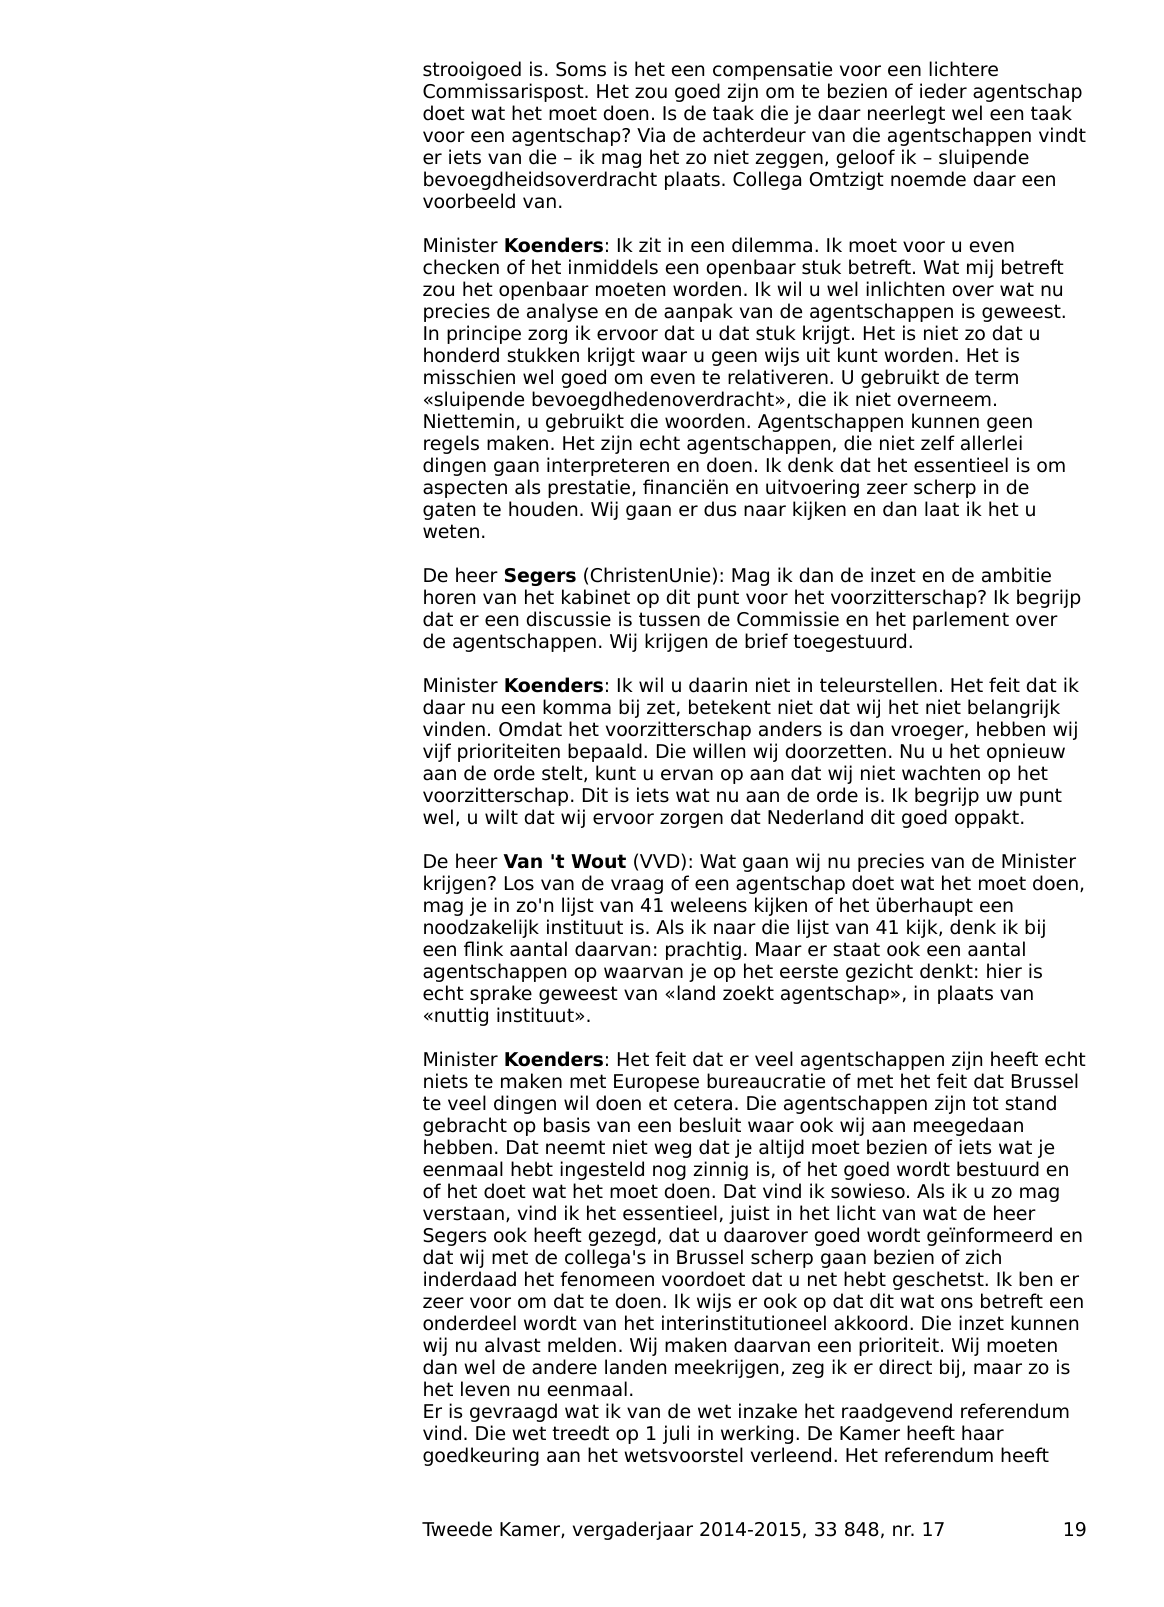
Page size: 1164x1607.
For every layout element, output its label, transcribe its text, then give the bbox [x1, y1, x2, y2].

text Minister Koenders: Het feit dat er veel agentschappen zijn heeft echt niets te maken met Europese bureaucratie of met het feit dat Brussel te veel dingen wil doen et cetera. Die agentschappen zijn tot stand gebracht op basis van een besluit waar ook wij aan meegedaan hebben. Dat neemt niet weg dat je altijd moet bezien of iets wat je eenmaal hebt ingesteld nog zinnig is, of het goed wordt bestuurd en of het doet wat het moet doen. Dat vind ik sowieso. Als ik u zo mag verstaan, vind ik het essentieel, juist in het licht van wat de heer Segers ook heeft gezegd, dat u daarover goed wordt geïnformeerd en dat wij met de collega's in Brussel scherp gaan bezien of zich inderdaad het fenomeen voordoet dat u net hebt geschetst. Ik ben er zeer voor om dat te doen. Ik wijs er ook op dat dit wat ons betreft een onderdeel wordt van het interinstitutioneel akkoord. Die inzet kunnen wij nu alvast melden. Wij maken daarvan een prioriteit. Wij moeten dan wel de andere landen meekrijgen, zeg ik er direct bij, maar zo is het leven nu eenmaal. [422, 1049, 1087, 1401]
text strooigoed is. Soms is het een compensatie voor een lichtere Commissarispost. Het zou goed zijn om te bezien of ieder agentschap doet wat het moet doen. Is de taak die je daar neerlegt wel een taak voor een agentschap? Via de achterdeur van die agentschappen vindt er iets van die – ik mag het zo niet zeggen, geloof ik – sluipende bevoegdheidsoverdracht plaats. Collega Omtzigt noemde daar een voorbeeld van. [422, 59, 1087, 213]
text De heer Segers (ChristenUnie): Mag ik dan de inzet en de ambitie horen van het kabinet op dit punt voor het voorzitterschap? Ik begrijp dat er een discussie is tussen de Commissie en het parlement over de agentschappen. Wij krijgen de brief toegestuurd. [422, 565, 1087, 653]
text Er is gevraagd wat ik van de wet inzake het raadgevend referendum vind. Die wet treedt op 1 juli in werking. De Kamer heeft haar goedkeuring aan het wetsvoorstel verleend. Het referendum heeft [422, 1401, 1087, 1467]
text De heer Van 't Wout (VVD): Wat gaan wij nu precies van de Minister krijgen? Los van de vraag of een agentschap doet wat het moet doen, mag je in zo'n lijst van 41 weleens kijken of het überhaupt een noodzakelijk instituut is. Als ik naar die lijst van 41 kijk, denk ik bij een flink aantal daarvan: prachtig. Maar er staat ook een aantal agentschappen op waarvan je op het eerste gezicht denkt: hier is echt sprake geweest van «land zoekt agentschap», in plaats van «nuttig instituut». [422, 851, 1087, 1027]
text Minister Koenders: Ik wil u daarin niet in teleurstellen. Het feit dat ik daar nu een komma bij zet, betekent niet dat wij het niet belangrijk vinden. Omdat het voorzitterschap anders is dan vroeger, hebben wij vijf prioriteiten bepaald. Die willen wij doorzetten. Nu u het opnieuw aan de orde stelt, kunt u ervan op aan dat wij niet wachten op het voorzitterschap. Dit is iets wat nu aan de orde is. Ik begrijp uw punt wel, u wilt dat wij ervoor zorgen dat Nederland dit goed oppakt. [422, 675, 1087, 829]
text Minister Koenders: Ik zit in een dilemma. Ik moet voor u even checken of het inmiddels een openbaar stuk betreft. Wat mij betreft zou het openbaar moeten worden. Ik wil u wel inlichten over wat nu precies de analyse en de aanpak van de agentschappen is geweest. In principe zorg ik ervoor dat u dat stuk krijgt. Het is niet zo dat u honderd stukken krijgt waar u geen wijs uit kunt worden. Het is misschien wel goed om even te relativeren. U gebruikt de term «sluipende bevoegdhedenoverdracht», die ik niet overneem. Niettemin, u gebruikt die woorden. Agentschappen kunnen geen regels maken. Het zijn echt agentschappen, die niet zelf allerlei dingen gaan interpreteren en doen. Ik denk dat het essentieel is om aspecten als prestatie, financiën en uitvoering zeer scherp in de gaten te houden. Wij gaan er dus naar kijken en dan laat ik het u weten. [422, 235, 1087, 543]
